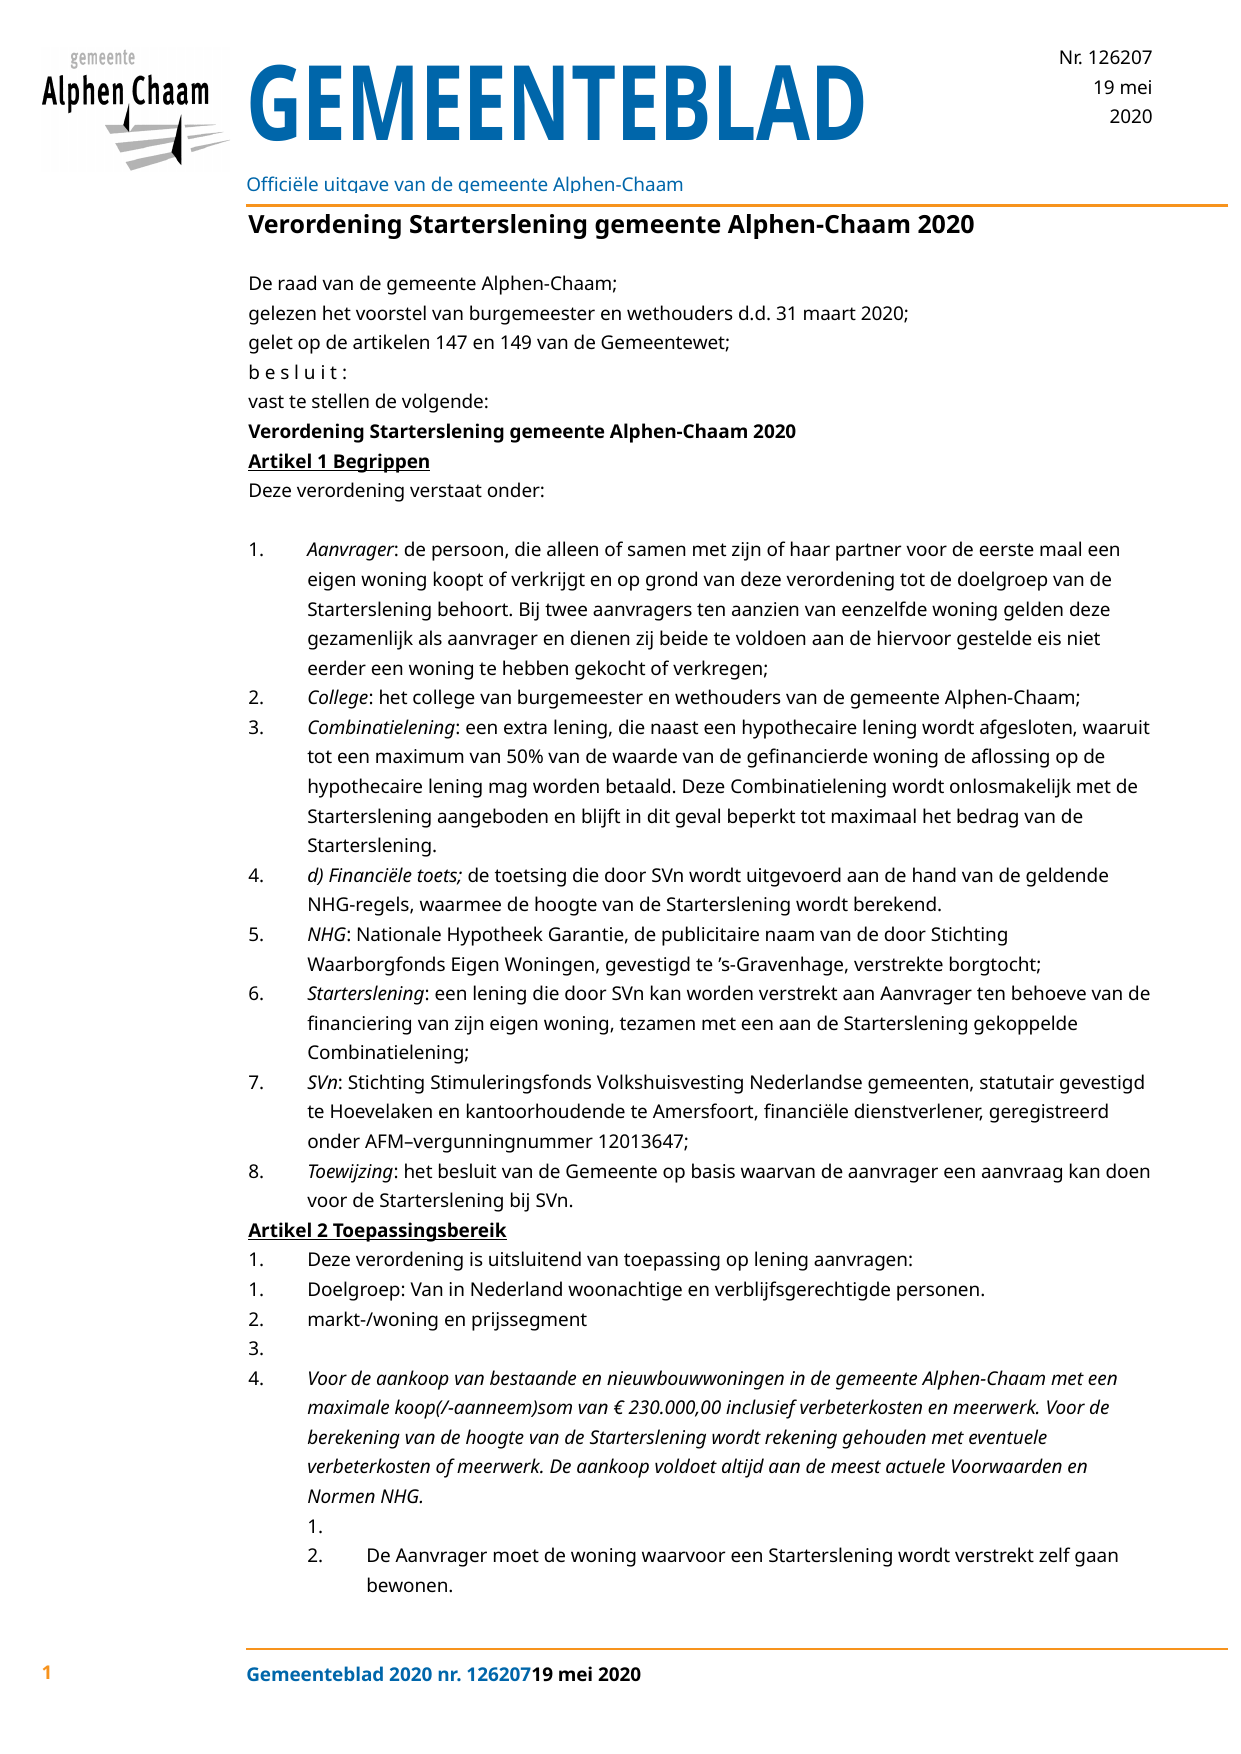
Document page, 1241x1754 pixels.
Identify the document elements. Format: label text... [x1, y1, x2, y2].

list d) Financiële toets; de toetsing die door SVn wordt uitgevoerd aan de hand van de geldende NHG-regels, waarmee de hoogte van de Starterslening wordt berekend. [248, 862, 1152, 917]
text Verordening Starterslening gemeente Alphen-Chaam 2020 [248, 207, 1152, 241]
list markt-/woning en prijssegment [248, 1306, 1152, 1331]
picture [41, 47, 231, 172]
text b e s l u i t : [248, 359, 1152, 385]
list Toewijzing: het besluit van de Gemeente op basis waarvan de aanvrager een aanvraag kan doen voor de Starterslening bij SVn. [248, 1158, 1152, 1213]
list Doelgroep: Van in Nederland woonachtige en verblijfsgerechtigde personen. [248, 1276, 1152, 1302]
list College: het college van burgemeester en wethouders van de gemeente Alphen-Chaam; [248, 684, 1152, 710]
list SVn: Stichting Stimuleringsfonds Volkshuisvesting Nederlandse gemeenten, statutair gevestigd te Hoevelaken en kantoorhoudende te Amersfoort, financiële dienstverlener, geregistreerd onder AFM–vergunningnummer 12013647; [248, 1069, 1152, 1154]
text De raad van de gemeente Alphen-Chaam; [248, 270, 1152, 296]
list De Aanvrager moet de woning waarvoor een Starterslening wordt verstrekt zelf gaan bewonen. [307, 1542, 1152, 1598]
text Verordening Starterslening gemeente Alphen-Chaam 2020 [248, 418, 1152, 444]
text Artikel 1 Begrippen [248, 448, 1152, 473]
list Combinatielening: een extra lening, die naast een hypothecaire lening wordt afgesloten, waaruit tot een maximum van 50% van de waarde van de gefinancierde woning de aflossing op de hypothecaire lening mag worden betaald. Deze Combinatielening wordt onlosmakelijk met de Starterslening aangeboden en blijft in dit geval beperkt tot maximaal het bedrag van de Starterslening. [248, 714, 1152, 858]
list Aanvrager: de persoon, die alleen of samen met zijn of haar partner voor de eerste maal een eigen woning koopt of verkrijgt en op grond van deze verordening tot de doelgroep van de Starterslening behoort. Bij twee aanvragers ten aanzien van eenzelfde woning gelden deze gezamenlijk als aanvrager en dienen zij beide te voldoen aan de hiervoor gestelde eis niet eerder een woning te hebben gekocht of verkregen; [248, 537, 1152, 681]
text gelezen het voorstel van burgemeester en wethouders d.d. 31 maart 2020; [248, 300, 1152, 326]
list Deze verordening is uitsluitend van toepassing op lening aanvragen: [248, 1247, 1152, 1272]
text gelet op de artikelen 147 en 149 van de Gemeentewet; [248, 329, 1152, 355]
text Deze verordening verstaat onder: [248, 477, 1152, 503]
list Voor de aankoop van bestaande en nieuwbouwwoningen in de gemeente Alphen-Chaam met een maximale koop(/-aanneem)som van € 230.000,00 inclusief verbeterkosten en meerwerk. Voor de berekening van de hoogte van de Starterslening wordt rekening gehouden met eventuele verbeterkosten of meerwerk. De aankoop voldoet altijd aan de meest actuele Voorwaarden en Normen NHG. [248, 1365, 1152, 1509]
text Artikel 2 Toepassingsbereik [248, 1217, 1152, 1243]
list NHG: Nationale Hypotheek Garantie, de publicitaire naam van de door Stichting Waarborgfonds Eigen Woningen, gevestigd te ’s-Gravenhage, verstrekte borgtocht; [248, 921, 1152, 976]
list Starterslening: een lening die door SVn kan worden verstrekt aan Aanvrager ten behoeve van de financiering van zijn eigen woning, tezamen met een aan de Starterslening gekoppelde Combinatielening; [248, 980, 1152, 1065]
text vast te stellen de volgende: [248, 389, 1152, 414]
